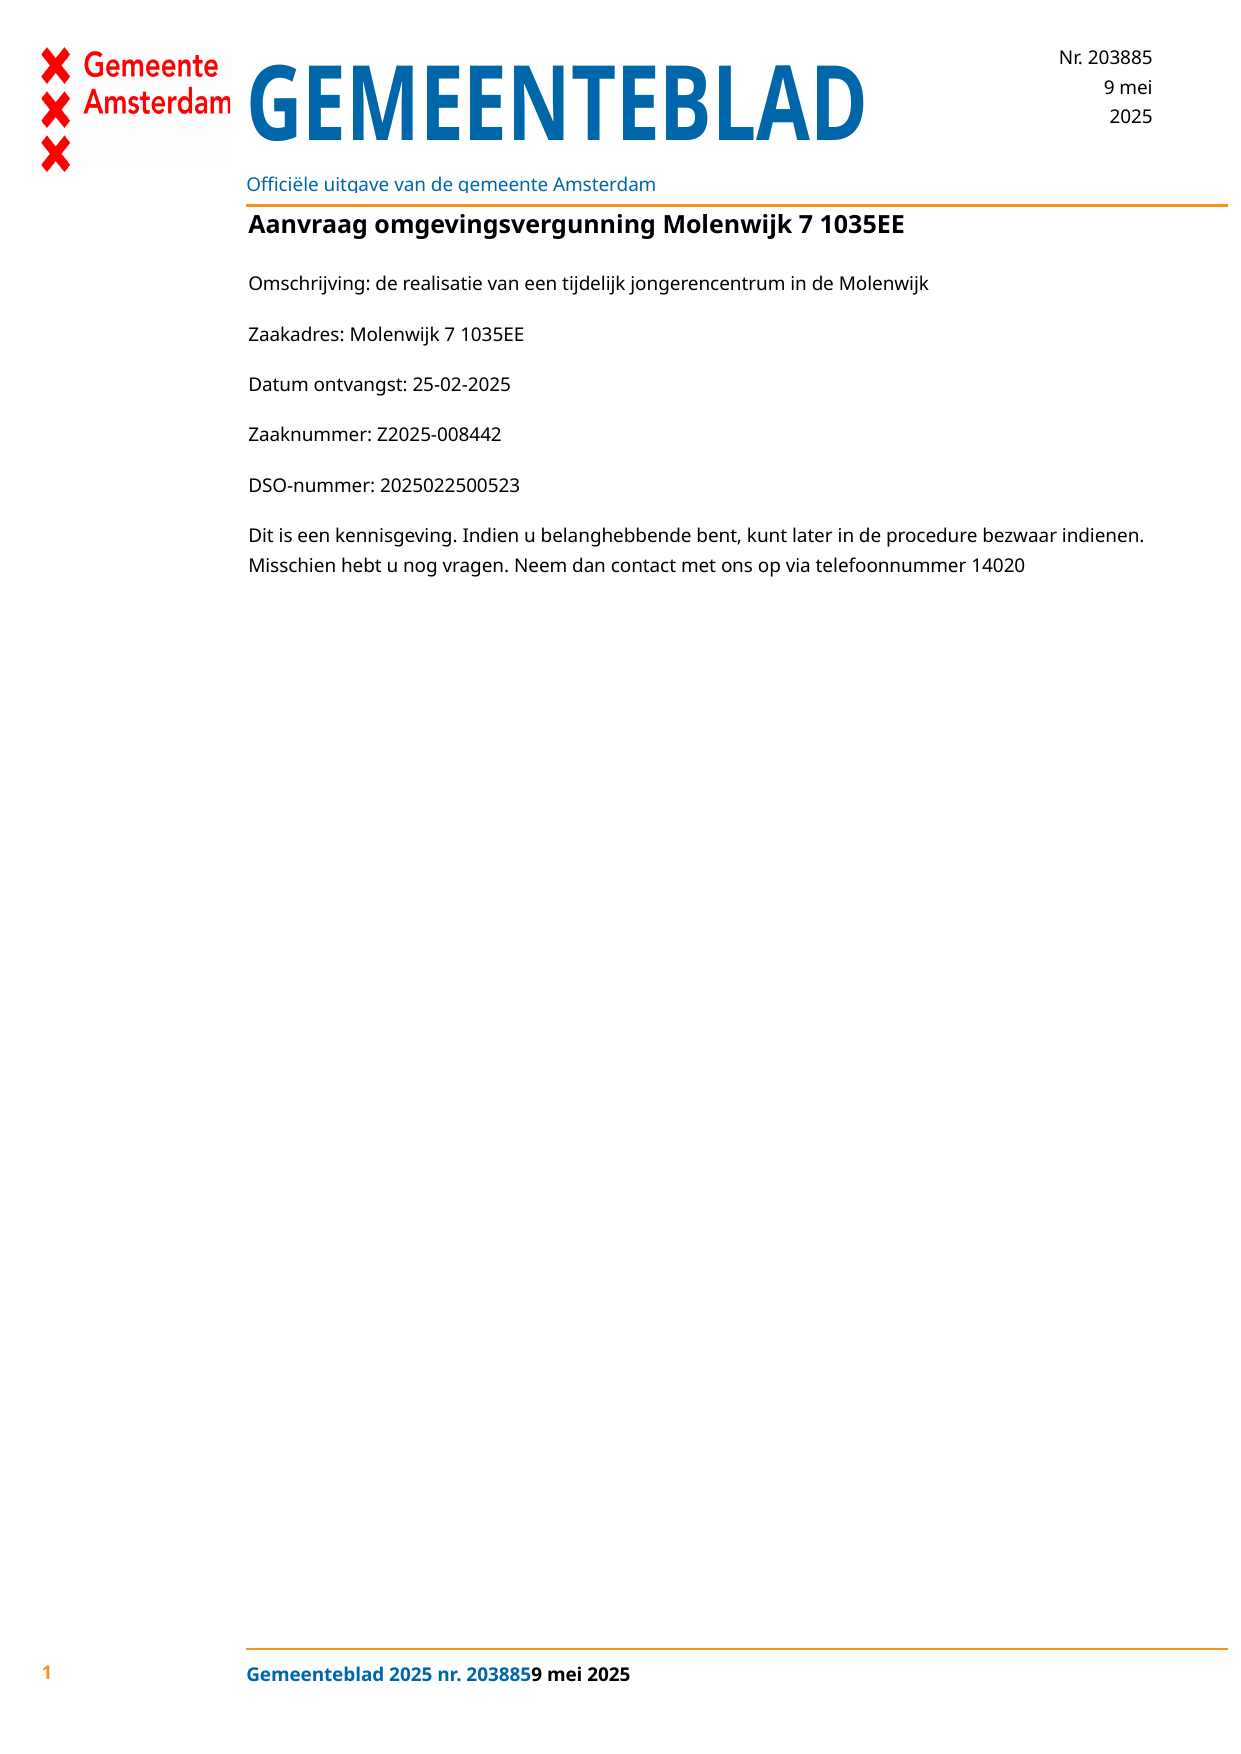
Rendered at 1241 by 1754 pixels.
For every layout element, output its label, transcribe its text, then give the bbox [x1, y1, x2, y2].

text DSO-nummer: 2025022500523 [248, 472, 1152, 498]
text Omschrijving: de realisatie van een tijdelijk jongerencentrum in de Molenwijk [248, 270, 1152, 296]
text Aanvraag omgevingsvergunning Molenwijk 7 1035EE [248, 207, 1152, 241]
text Zaaknummer: Z2025-008442 [248, 422, 1152, 447]
text Datum ontvangst: 25-02-2025 [248, 371, 1152, 397]
picture [41, 47, 231, 172]
text Dit is een kennisgeving. Indien u belanghebbende bent, kunt later in de procedure bezwaar indienen. Misschien hebt u nog vragen. Neem dan contact met ons op via telefoonnummer 14020 [248, 522, 1152, 578]
text Zaakadres: Molenwijk 7 1035EE [248, 321, 1152, 346]
